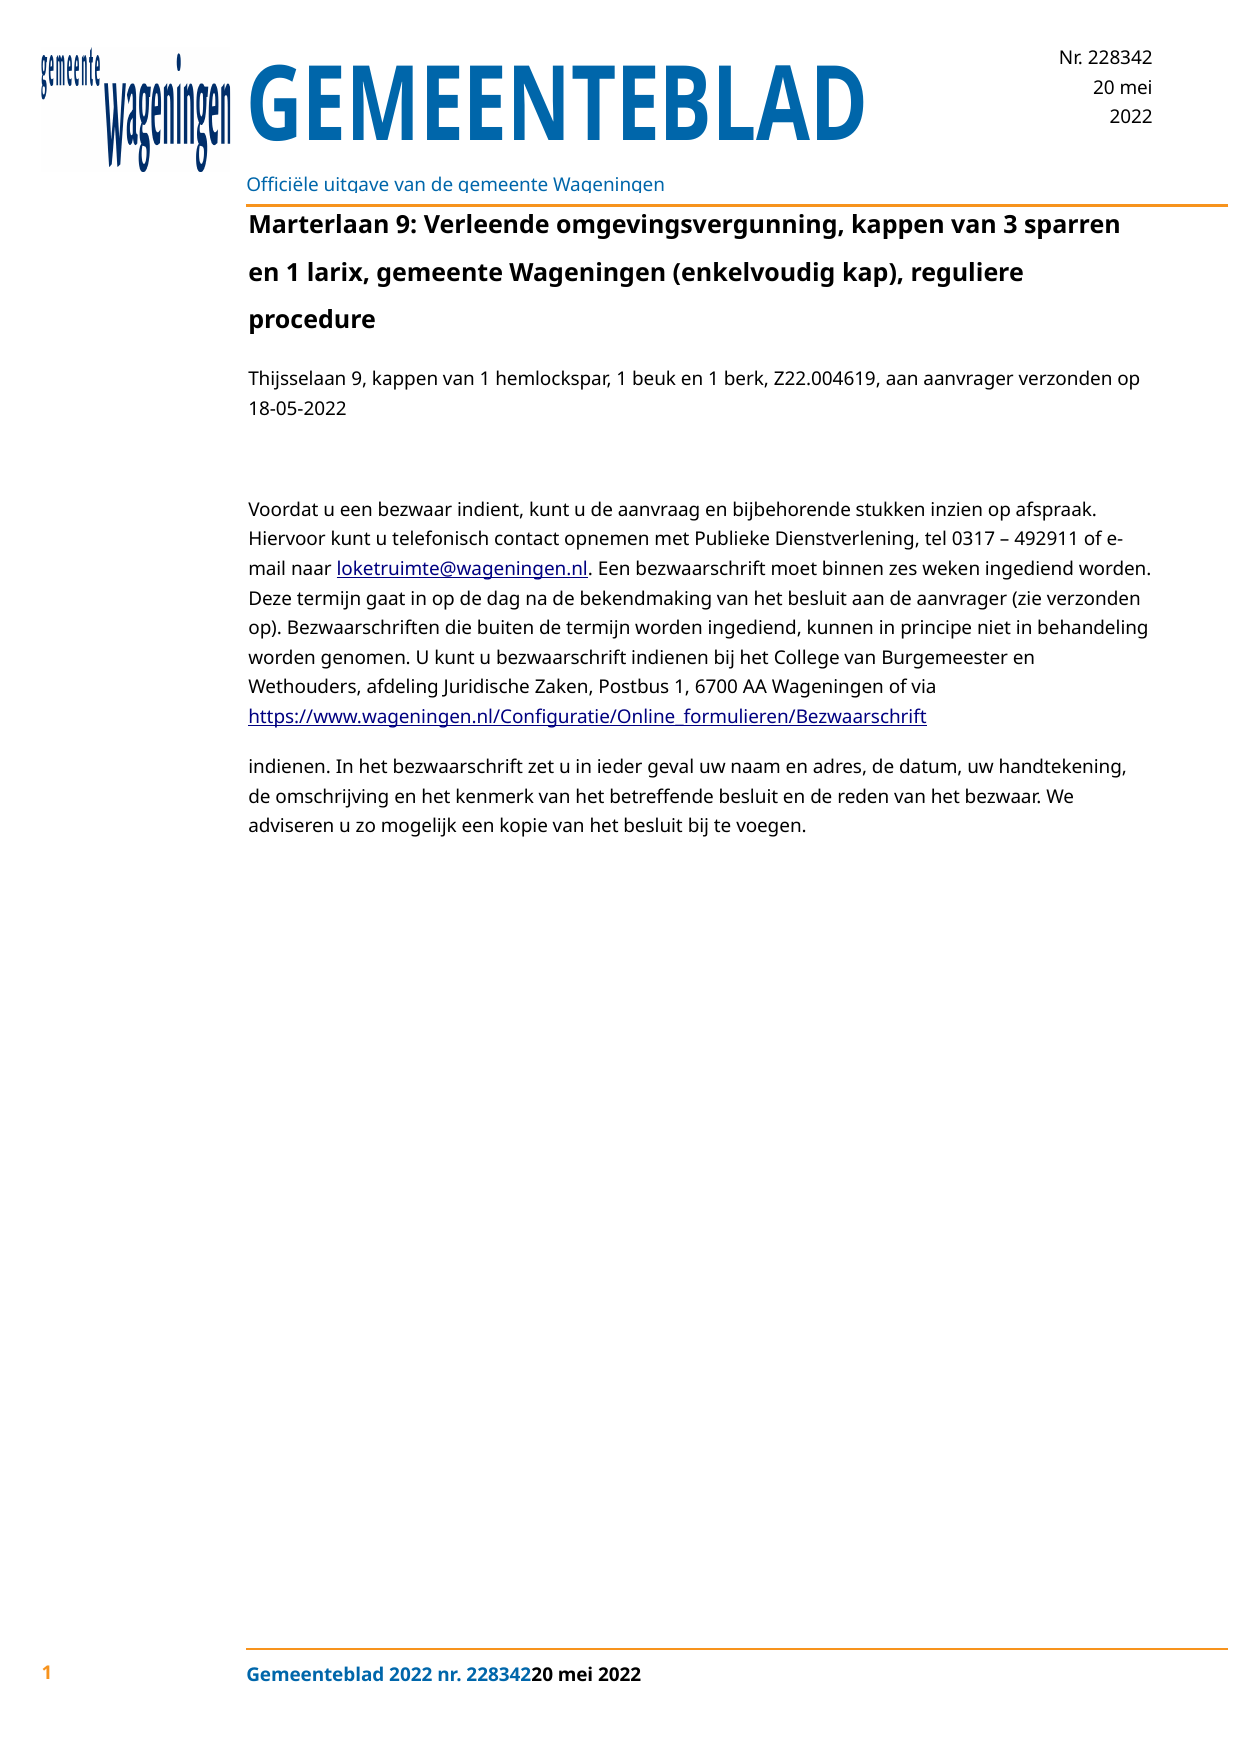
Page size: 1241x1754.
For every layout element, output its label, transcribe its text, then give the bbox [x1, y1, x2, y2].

text Thijsselaan 9, kappen van 1 hemlockspar, 1 beuk en 1 berk, Z22.004619, aan aanvrager verzonden op 18-05-2022 [248, 366, 1152, 421]
picture [41, 47, 231, 172]
text Marterlaan 9: Verleende omgevingsvergunning, kappen van 3 sparren en 1 larix, gemeente Wageningen (enkelvoudig kap), reguliere procedure [248, 207, 1152, 336]
text indienen. In het bezwaarschrift zet u in ieder geval uw naam en adres, de datum, uw handtekening, de omschrijving en het kenmerk van het betreffende besluit en de reden van het bezwaar. We adviseren u zo mogelijk een kopie van het besluit bij te voegen. [248, 753, 1152, 838]
text Voordat u een bezwaar indient, kunt u de aanvraag en bijbehorende stukken inzien op afspraak. Hiervoor kunt u telefonisch contact opnemen met Publieke Dienstverlening, tel 0317 – 492911 of e-mail naar loketruimte@wageningen.nl. Een bezwaarschrift moet binnen zes weken ingediend worden. Deze termijn gaat in op de dag na de bekendmaking van het besluit aan de aanvrager (zie verzonden op). Bezwaarschriften die buiten de termijn worden ingediend, kunnen in principe niet in behandeling worden genomen. U kunt u bezwaarschrift indienen bij het College van Burgemeester en Wethouders, afdeling Juridische Zaken, Postbus 1, 6700 AA Wageningen of via https://www.wageningen.nl/Configuratie/Online_formulieren/Bezwaarschrift [248, 496, 1152, 729]
